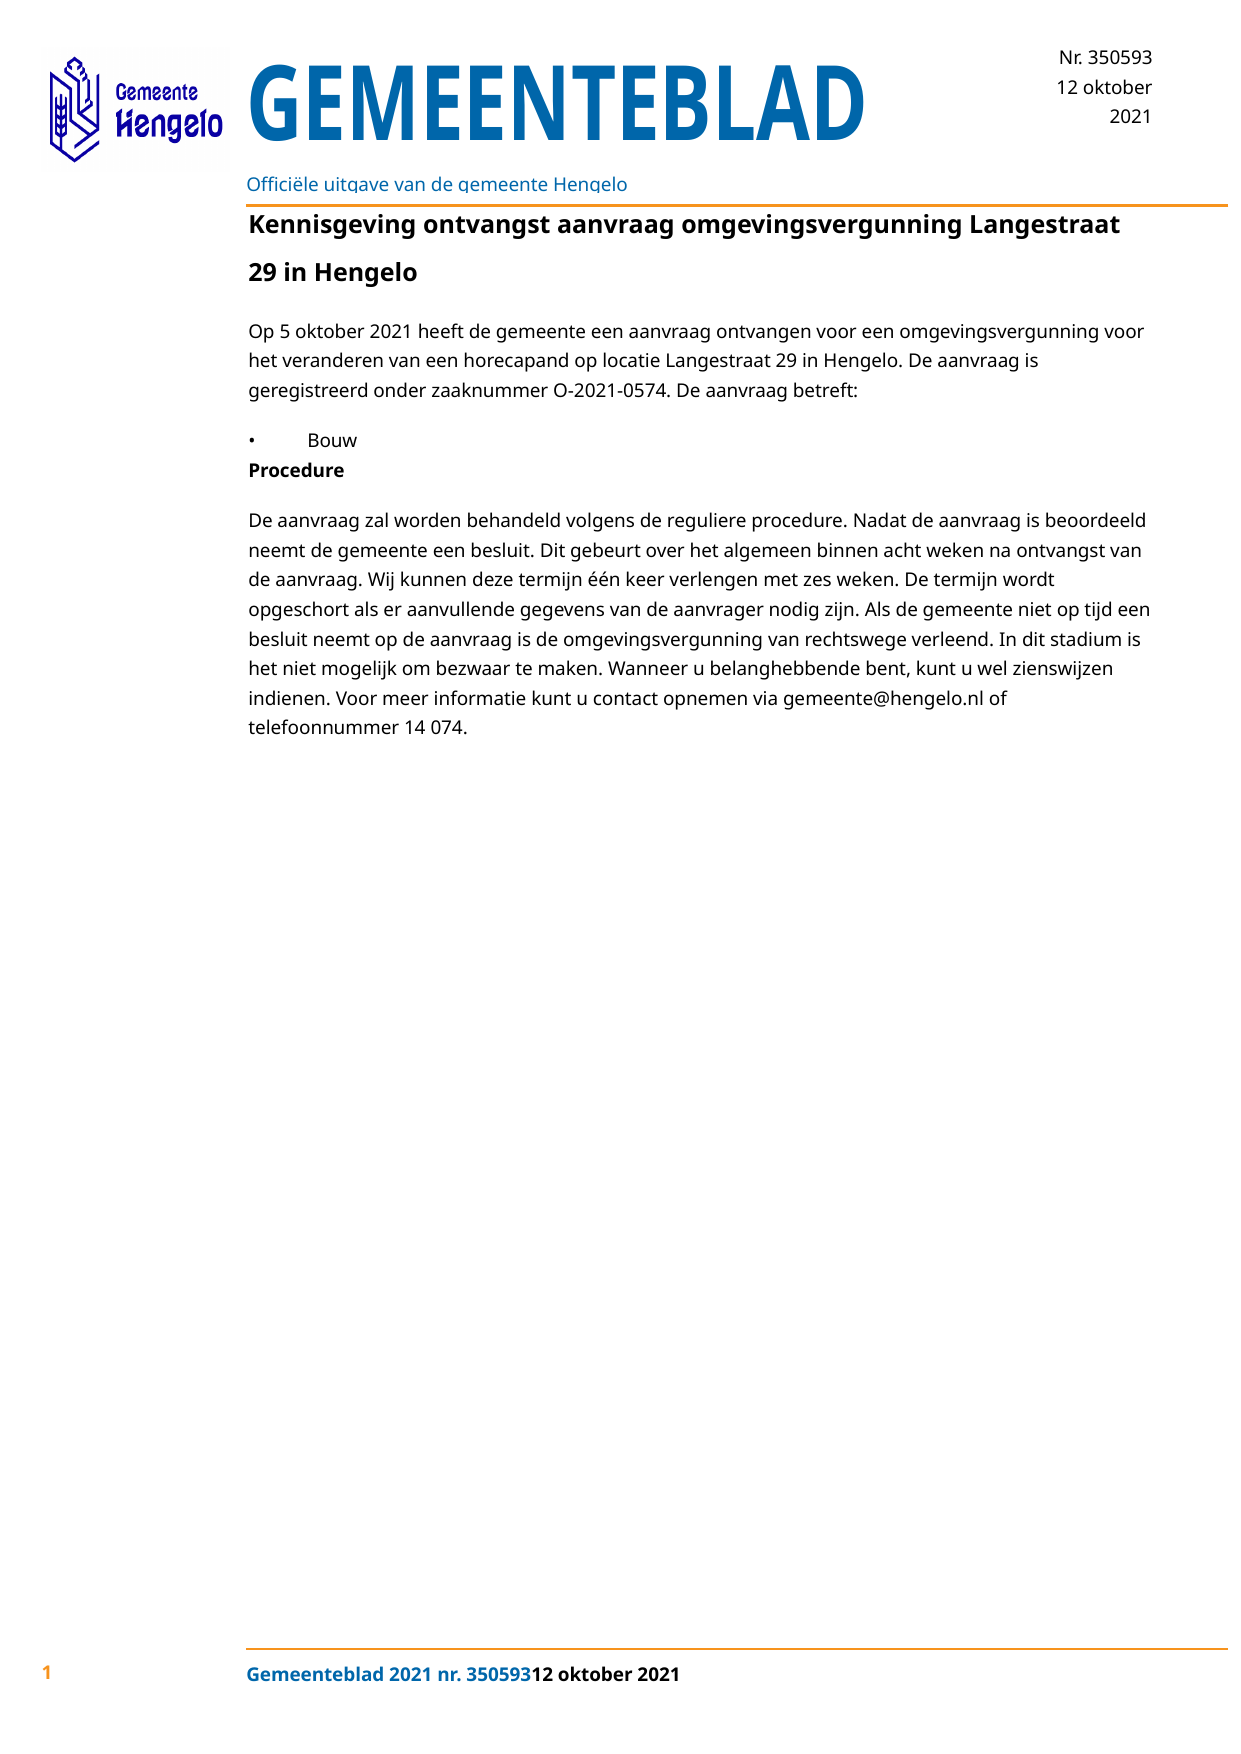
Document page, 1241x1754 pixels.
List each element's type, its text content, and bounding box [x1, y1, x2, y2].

text De aanvraag zal worden behandeld volgens de reguliere procedure. Nadat de aanvraag is beoordeeld neemt de gemeente een besluit. Dit gebeurt over het algemeen binnen acht weken na ontvangst van de aanvraag. Wij kunnen deze termijn één keer verlengen met zes weken. De termijn wordt opgeschort als er aanvullende gegevens van de aanvrager nodig zijn. Als de gemeente niet op tijd een besluit neemt op de aanvraag is de omgevingsvergunning van rechtswege verleend. In dit stadium is het niet mogelijk om bezwaar te maken. Wanneer u belanghebbende bent, kunt u wel zienswijzen indienen. Voor meer informatie kunt u contact opnemen via gemeente@hengelo.nl of telefoonnummer 14 074. [248, 507, 1152, 740]
picture [41, 47, 231, 172]
text Procedure [248, 457, 1152, 483]
list Bouw [248, 427, 1152, 453]
text Kennisgeving ontvangst aanvraag omgevingsvergunning Langestraat 29 in Hengelo [248, 207, 1152, 288]
text Op 5 oktober 2021 heeft de gemeente een aanvraag ontvangen voor een omgevingsvergunning voor het veranderen van een horecapand op locatie Langestraat 29 in Hengelo. De aanvraag is geregistreerd onder zaaknummer O-2021-0574. De aanvraag betreft: [248, 318, 1152, 403]
